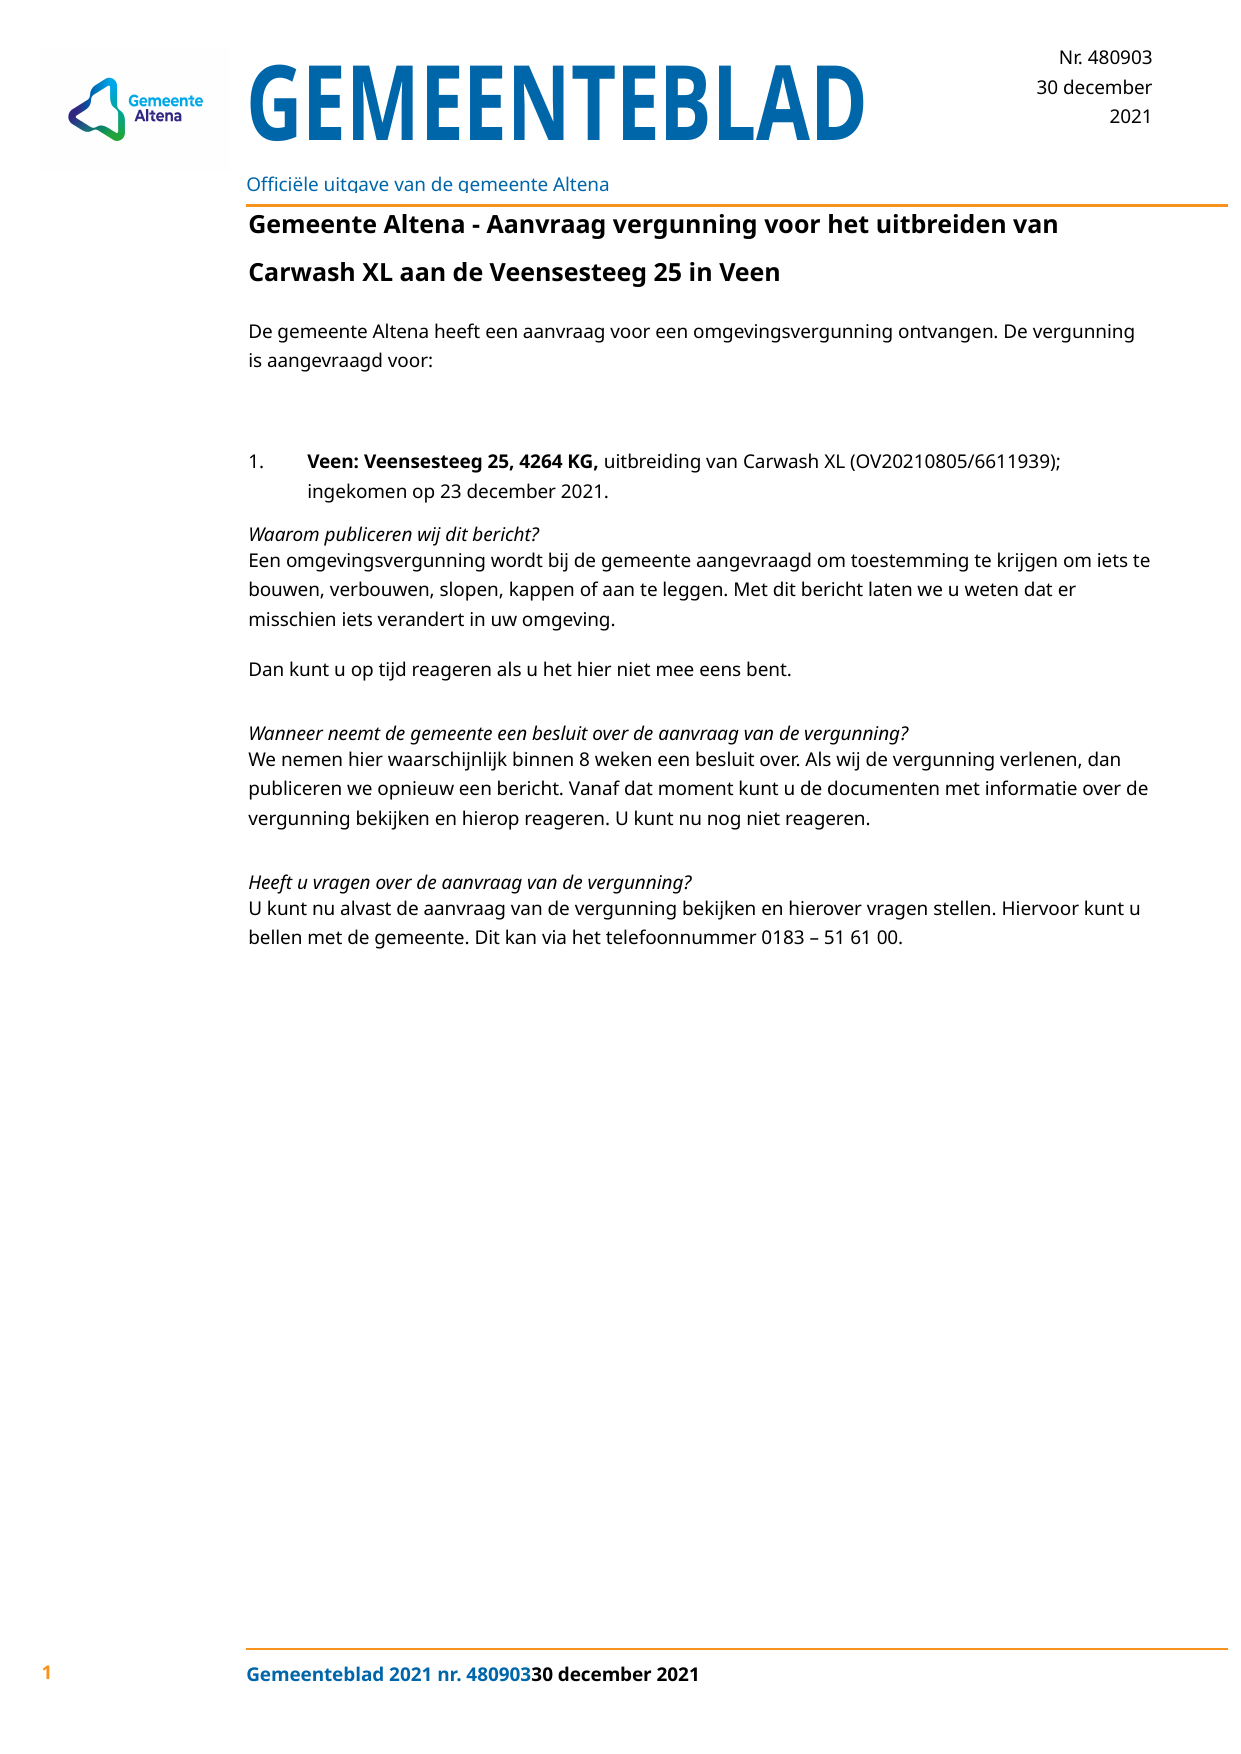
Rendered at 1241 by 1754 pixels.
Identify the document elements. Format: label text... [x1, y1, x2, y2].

text Heeft u vragen over de aanvraag van de vergunning? [248, 869, 1152, 895]
text Waarom publiceren wij dit bericht? [248, 521, 1152, 547]
text Dan kunt u op tijd reageren als u het hier niet mee eens bent. [248, 656, 1152, 682]
list Veen: Veensesteeg 25, 4264 KG, uitbreiding van Carwash XL (OV20210805/6611939); ingekomen op 23 december 2021. [248, 448, 1152, 504]
text We nemen hier waarschijnlijk binnen 8 weken een besluit over. Als wij de vergunning verlenen, dan publiceren we opnieuw een bericht. Vanaf dat moment kunt u de documenten met informatie over de vergunning bekijken en hierop reageren. U kunt nu nog niet reageren. [248, 746, 1152, 831]
text Een omgevingsvergunning wordt bij de gemeente aangevraagd om toestemming te krijgen om iets te bouwen, verbouwen, slopen, kappen of aan te leggen. Met dit bericht laten we u weten dat er misschien iets verandert in uw omgeving. [248, 547, 1152, 632]
text De gemeente Altena heeft een aanvraag voor een omgevingsvergunning ontvangen. De vergunning is aangevraagd voor: [248, 318, 1152, 373]
text U kunt nu alvast de aanvraag van de vergunning bekijken en hierover vragen stellen. Hiervoor kunt u bellen met de gemeente. Dit kan via het telefoonnummer 0183 – 51 61 00. [248, 895, 1152, 950]
text Gemeente Altena - Aanvraag vergunning voor het uitbreiden van Carwash XL aan de Veensesteeg 25 in Veen [248, 207, 1152, 288]
picture [41, 47, 231, 172]
text Wanneer neemt de gemeente een besluit over de aanvraag van de vergunning? [248, 720, 1152, 746]
